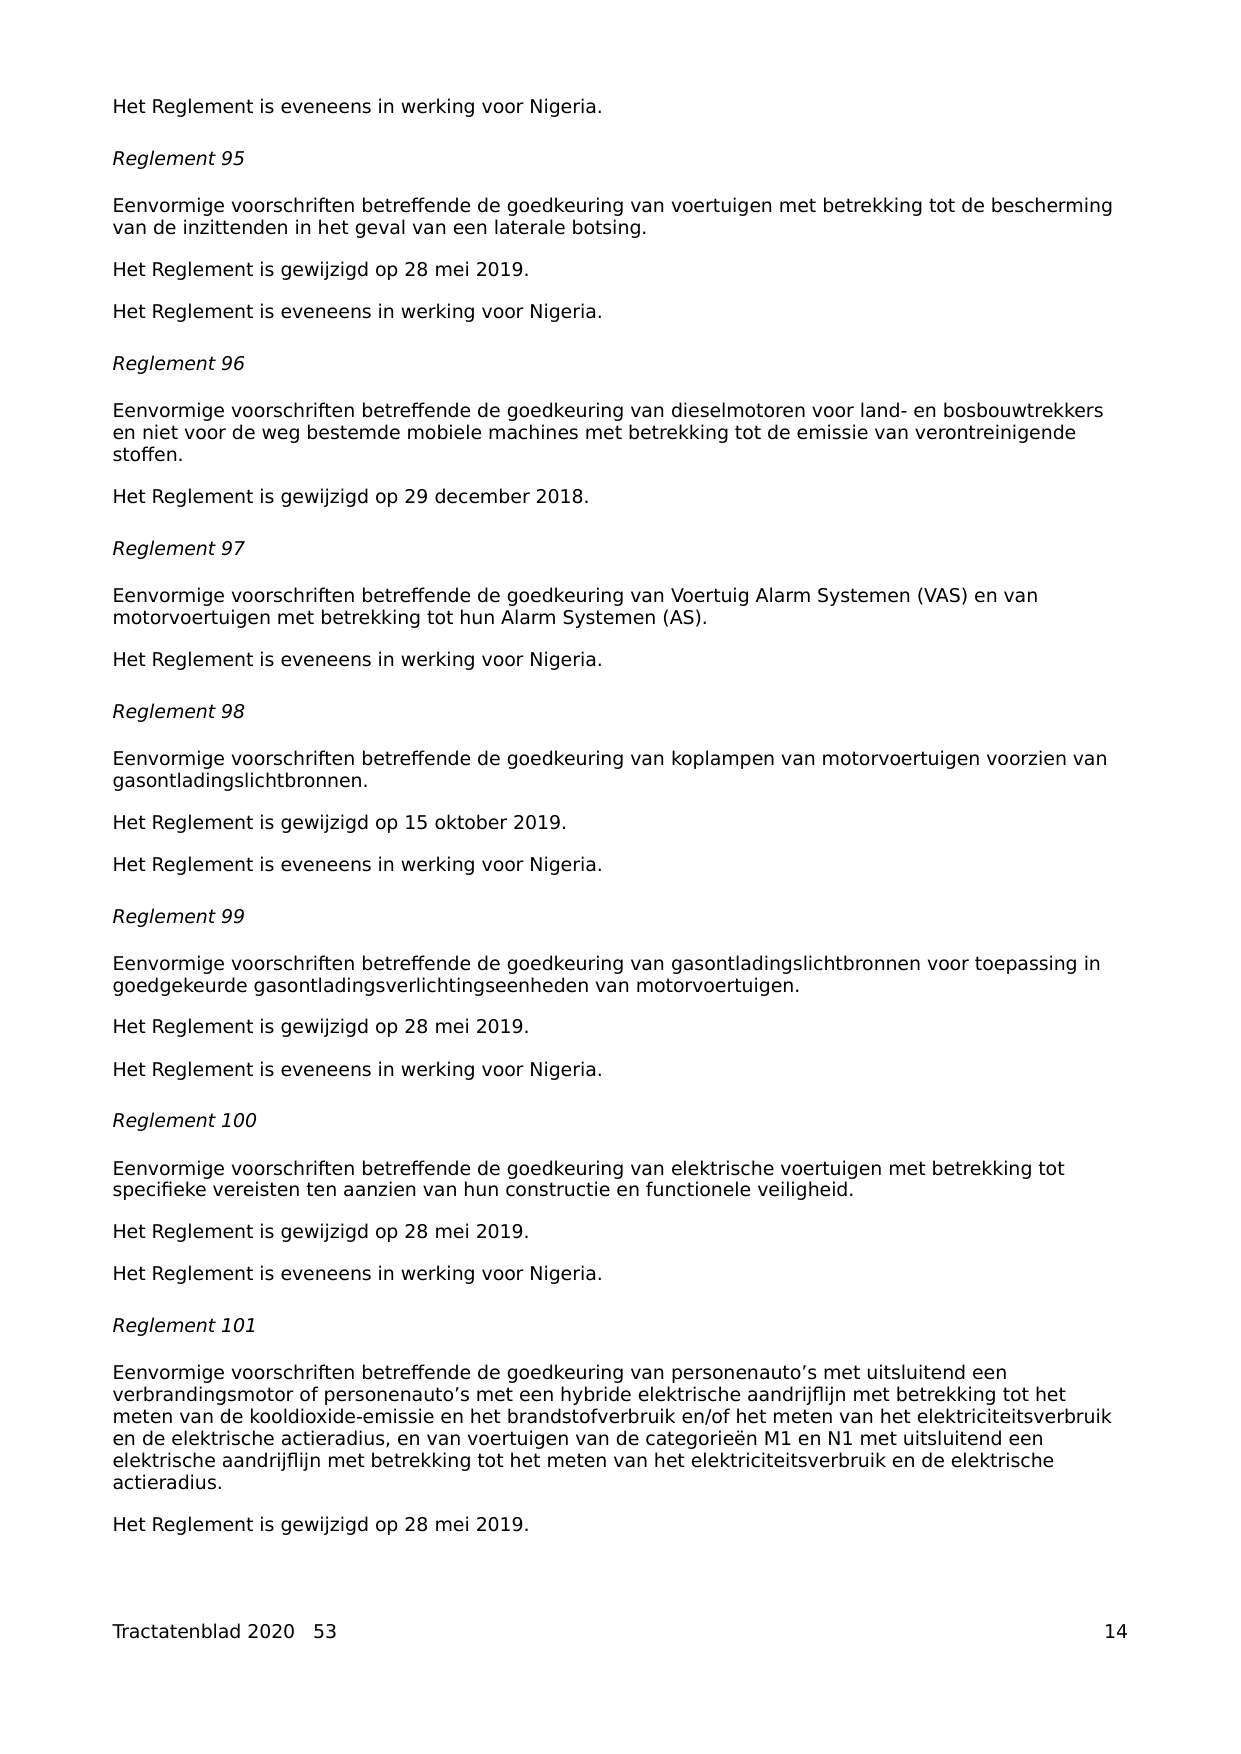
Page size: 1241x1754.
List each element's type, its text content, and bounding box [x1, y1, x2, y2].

text Het Reglement is gewijzigd op 29 december 2018. [112, 486, 1128, 508]
text Het Reglement is gewijzigd op 28 mei 2019. [112, 1221, 1128, 1243]
subtitle Reglement 99 [112, 906, 1128, 927]
text Het Reglement is gewijzigd op 28 mei 2019. [112, 1514, 1128, 1536]
text Het Reglement is eveneens in werking voor Nigeria. [112, 853, 1128, 876]
text Eenvormige voorschriften betreffende de goedkeuring van elektrische voertuigen met betrekking tot specifieke vereisten ten aanzien van hun constructie en functionele veiligheid. [112, 1157, 1128, 1201]
text Het Reglement is gewijzigd op 28 mei 2019. [112, 1016, 1128, 1038]
text Het Reglement is gewijzigd op 28 mei 2019. [112, 259, 1128, 281]
text Het Reglement is eveneens in werking voor Nigeria. [112, 301, 1128, 323]
text Het Reglement is eveneens in werking voor Nigeria. [112, 1058, 1128, 1080]
subtitle Reglement 100 [112, 1110, 1128, 1132]
text Eenvormige voorschriften betreffende de goedkeuring van gasontladingslichtbronnen voor toepassing in goedgekeurde gasontladingsverlichtingseenheden van motorvoertuigen. [112, 952, 1128, 996]
subtitle Reglement 98 [112, 701, 1128, 723]
text Eenvormige voorschriften betreffende de goedkeuring van koplampen van motorvoertuigen voorzien van gasontladingslichtbronnen. [112, 748, 1128, 792]
text Eenvormige voorschriften betreffende de goedkeuring van personenauto’s met uitsluitend een verbrandingsmotor of personenauto’s met een hybride elektrische aandrijflijn met betrekking tot het meten van de kooldioxide-emissie en het brandstofverbruik en/of het meten van het elektriciteitsverbruik en de elektrische actieradius, en van voertuigen van de categorieën M1 en N1 met uitsluitend een elektrische aandrijflijn met betrekking tot het meten van het elektriciteitsverbruik en de elektrische actieradius. [112, 1362, 1128, 1494]
subtitle Reglement 96 [112, 353, 1128, 375]
text Het Reglement is eveneens in werking voor Nigeria. [112, 1263, 1128, 1285]
text Het Reglement is eveneens in werking voor Nigeria. [112, 96, 1128, 118]
text Eenvormige voorschriften betreffende de goedkeuring van Voertuig Alarm Systemen (VAS) en van motorvoertuigen met betrekking tot hun Alarm Systemen (AS). [112, 585, 1128, 629]
text Eenvormige voorschriften betreffende de goedkeuring van voertuigen met betrekking tot de bescherming van de inzittenden in het geval van een laterale botsing. [112, 195, 1128, 239]
text Het Reglement is gewijzigd op 15 oktober 2019. [112, 812, 1128, 833]
subtitle Reglement 101 [112, 1315, 1128, 1337]
subtitle Reglement 95 [112, 148, 1128, 170]
text Het Reglement is eveneens in werking voor Nigeria. [112, 649, 1128, 671]
subtitle Reglement 97 [112, 538, 1128, 560]
text Eenvormige voorschriften betreffende de goedkeuring van dieselmotoren voor land- en bosbouwtrekkers en niet voor de weg bestemde mobiele machines met betrekking tot de emissie van verontreinigende stoffen. [112, 400, 1128, 466]
